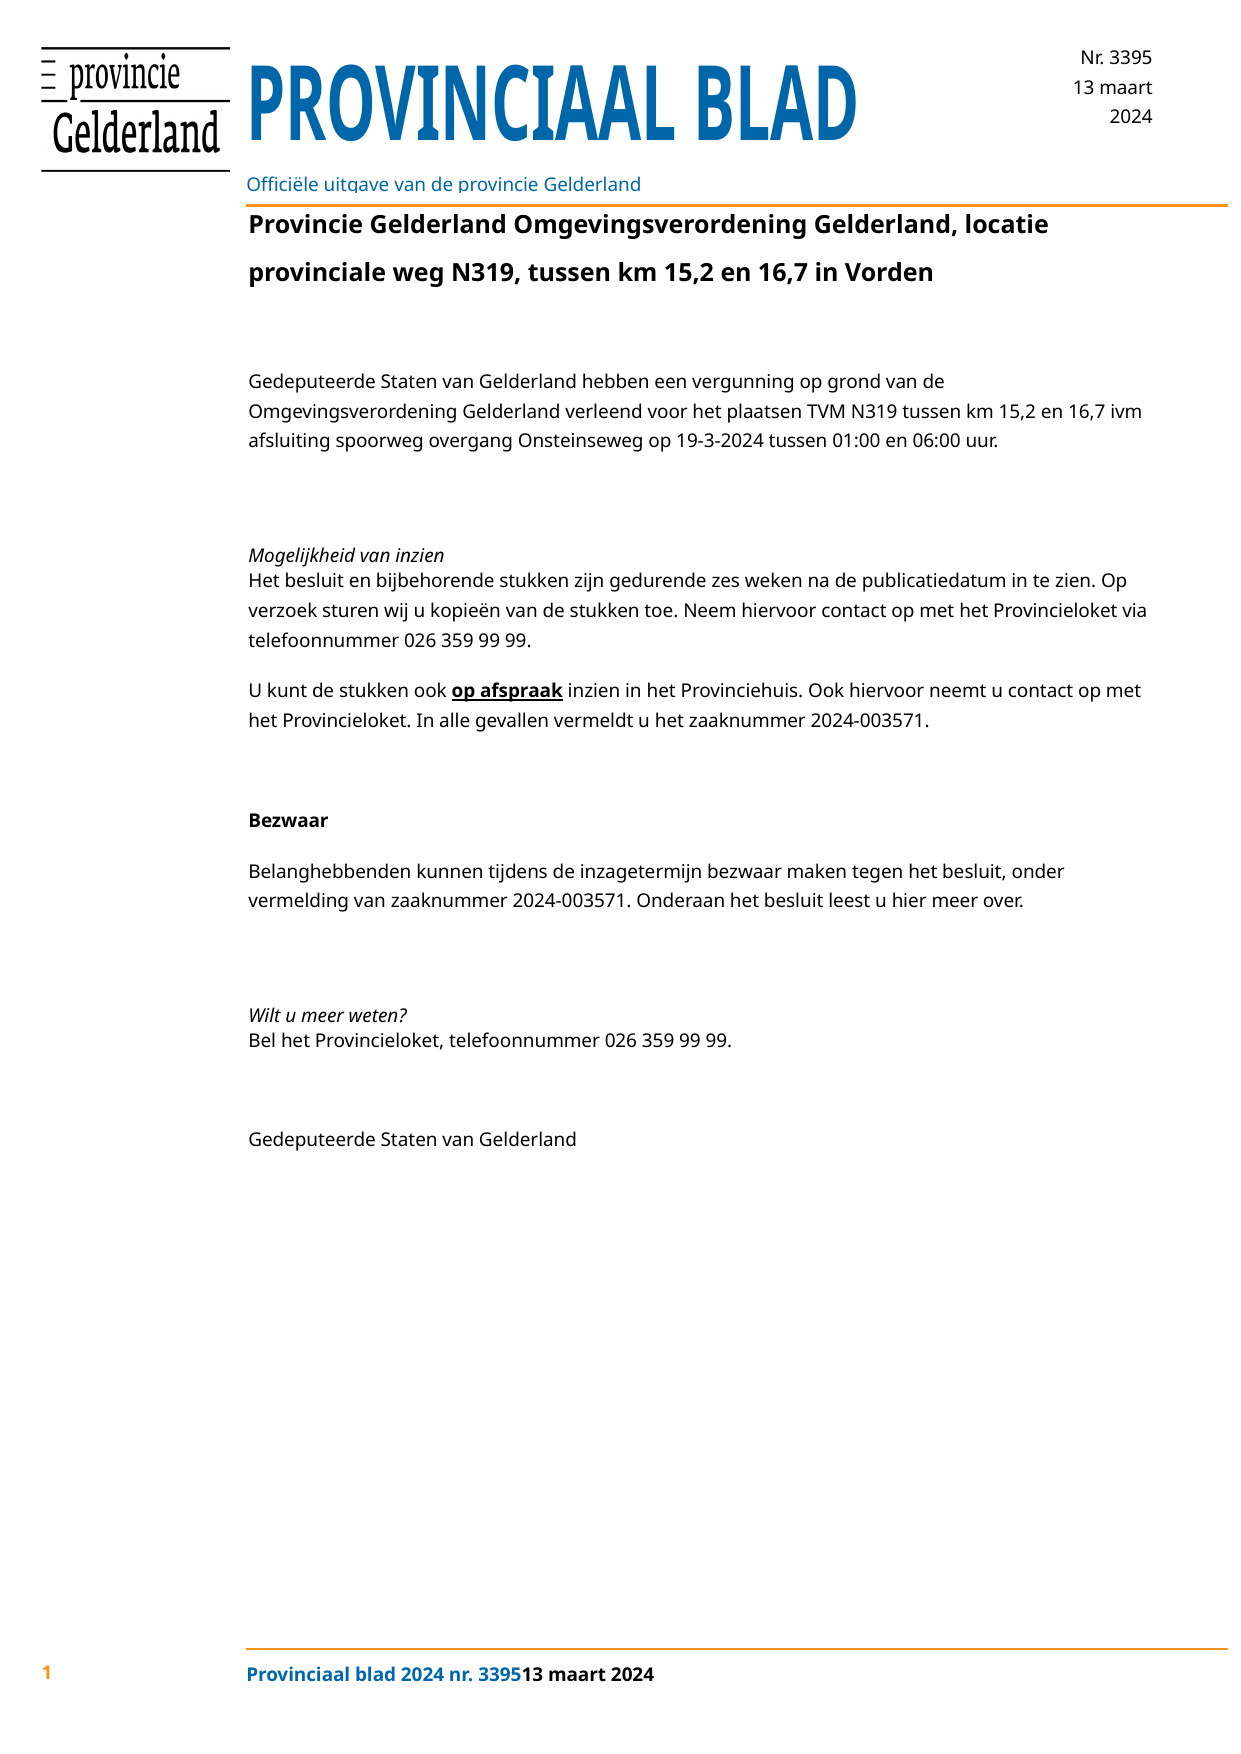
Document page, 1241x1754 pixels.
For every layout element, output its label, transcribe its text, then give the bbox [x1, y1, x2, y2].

text Bezwaar [248, 808, 1152, 833]
text Provincie Gelderland Omgevingsverordening Gelderland, locatie provinciale weg N319, tussen km 15,2 en 16,7 in Vorden [248, 207, 1152, 288]
text Gedeputeerde Staten van Gelderland hebben een vergunning op grond van de Omgevingsverordening Gelderland verleend voor het plaatsen TVM N319 tussen km 15,2 en 16,7 ivm afsluiting spoorweg overgang Onsteinseweg op 19-3-2024 tussen 01:00 en 06:00 uur. [248, 368, 1152, 453]
text U kunt de stukken ook op afspraak inzien in het Provinciehuis. Ook hiervoor neemt u contact op met het Provincieloket. In alle gevallen vermeldt u het zaaknummer 2024-003571. [248, 677, 1152, 732]
text Het besluit en bijbehorende stukken zijn gedurende zes weken na de publicatiedatum in te zien. Op verzoek sturen wij u kopieën van de stukken toe. Neem hiervoor contact op met het Provincieloket via telefoonnummer 026 359 99 99. [248, 568, 1152, 652]
text Gedeputeerde Staten van Gelderland [248, 1126, 1152, 1152]
text Belanghebbenden kunnen tijdens de inzagetermijn bezwaar maken tegen het besluit, onder vermelding van zaaknummer 2024-003571. Onderaan het besluit leest u hier meer over. [248, 858, 1152, 913]
picture [41, 47, 231, 172]
text Mogelijkheid van inzien [248, 542, 1152, 568]
text Wilt u meer weten? [248, 1002, 1152, 1028]
text Bel het Provincieloket, telefoonnummer 026 359 99 99. [248, 1028, 1152, 1053]
